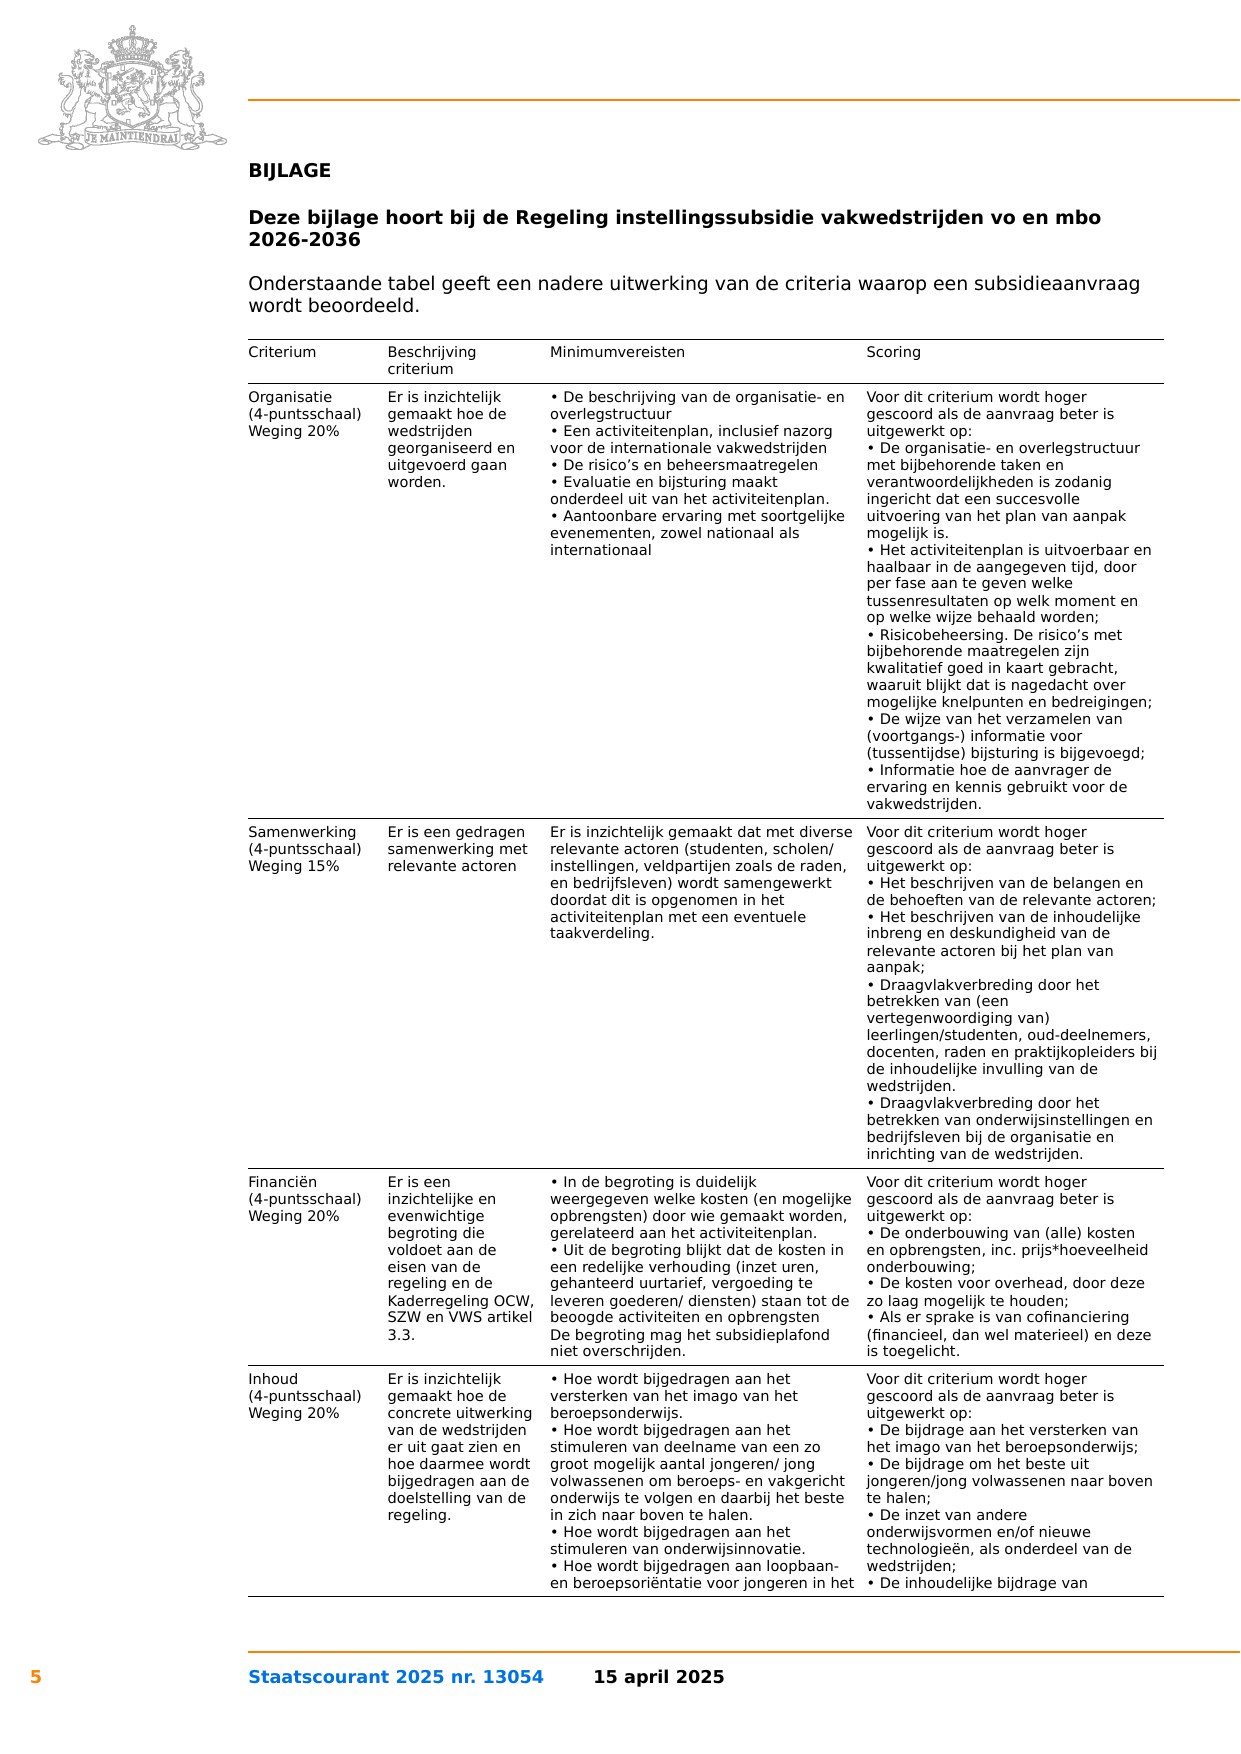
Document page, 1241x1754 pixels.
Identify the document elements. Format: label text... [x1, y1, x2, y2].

picture [38, 25, 227, 150]
table_cell Voor dit criterium wordt hoger gescoord als de aanvraag beter is uitgewerkt op: • Het beschrijven van de belangen en de behoeften van de relevante actoren; • Het beschrijven van de inhoudelijke inbreng en deskundigheid van de relevante actoren bij het plan van aanpak; • Draagvlakverbreding door het betrekken van (een vertegenwoordiging van) leerlingen/studenten, oud-deelnemers, docenten, raden en praktijkopleiders bij de inhoudelijke invulling van de wedstrijden. • Draagvlakverbreding door het betrekken van onderwijsinstellingen en bedrijfsleven bij de organisatie en inrichting van de wedstrijden. [861, 819, 1163, 1168]
table_header Beschrijving criterium [381, 340, 544, 383]
table_cell Organisatie (4-puntsschaal) Weging 20% [248, 384, 381, 818]
table_cell Er is inzichtelijk gemaakt hoe de wedstrijden georganiseerd en uitgevoerd gaan worden. [381, 384, 544, 818]
text Deze bijlage hoort bij de Regeling instellingssubsidie vakwedstrijden vo en mbo 2026-2036 [248, 207, 1163, 251]
table_header Minimumvereisten [544, 340, 861, 383]
table_header Scoring [861, 340, 1163, 383]
table_cell Er is een inzichtelijke en evenwichtige begroting die voldoet aan de eisen van de regeling en de Kaderregeling OCW, SZW en VWS artikel 3.3. [381, 1169, 544, 1365]
table_cell • In de begroting is duidelijk weergegeven welke kosten (en mogelijke opbrengsten) door wie gemaakt worden, gerelateerd aan het activiteitenplan. • Uit de begroting blijkt dat de kosten in een redelijke verhouding (inzet uren, gehanteerd uurtarief, vergoeding te leveren goederen/ diensten) staan tot de beoogde activiteiten en opbrengsten De begroting mag het subsidieplafond niet overschrijden. [544, 1169, 861, 1365]
table_cell Voor dit criterium wordt hoger gescoord als de aanvraag beter is uitgewerkt op: • De onderbouwing van (alle) kosten en opbrengsten, inc. prijs*hoeveelheid onderbouwing; • De kosten voor overhead, door deze zo laag mogelijk te houden; • Als er sprake is van cofinanciering (financieel, dan wel materieel) en deze is toegelicht. [861, 1169, 1163, 1365]
subtitle BIJLAGE [248, 160, 1163, 182]
text Onderstaande tabel geeft een nadere uitwerking van de criteria waarop een subsidieaanvraag wordt beoordeeld. [248, 273, 1163, 317]
table_cell Voor dit criterium wordt hoger gescoord als de aanvraag beter is uitgewerkt op: • De organisatie- en overlegstructuur met bijbehorende taken en verantwoordelijkheden is zodanig ingericht dat een succesvolle uitvoering van het plan van aanpak mogelijk is. • Het activiteitenplan is uitvoerbaar en haalbaar in de aangegeven tijd, door per fase aan te geven welke tussenresultaten op welk moment en op welke wijze behaald worden; • Risicobeheersing. De risico’s met bijbehorende maatregelen zijn kwalitatief goed in kaart gebracht, waaruit blijkt dat is nagedacht over mogelijke knelpunten en bedreigingen; • De wijze van het verzamelen van (voortgangs-) informatie voor (tussentijdse) bijsturing is bijgevoegd; • Informatie hoe de aanvrager de ervaring en kennis gebruikt voor de vakwedstrijden. [861, 384, 1163, 818]
table_cell • De beschrijving van de organisatie- en overlegstructuur • Een activiteitenplan, inclusief nazorg voor de internationale vakwedstrijden • De risico’s en beheersmaatregelen • Evaluatie en bijsturing maakt onderdeel uit van het activiteitenplan. • Aantoonbare ervaring met soortgelijke evenementen, zowel nationaal als internationaal [544, 384, 861, 818]
table_cell Samenwerking (4-puntsschaal) Weging 15% [248, 819, 381, 1168]
table_cell Financiën (4-puntsschaal) Weging 20% [248, 1169, 381, 1365]
table_cell Inhoud (4-puntsschaal) Weging 20% [248, 1366, 381, 1596]
table_cell Er is een gedragen samenwerking met relevante actoren [381, 819, 544, 1168]
table_header Criterium [248, 340, 381, 383]
table_cell Voor dit criterium wordt hoger gescoord als de aanvraag beter is uitgewerkt op: • De bijdrage aan het versterken van het imago van het beroepsonderwijs; • De bijdrage om het beste uit jongeren/jong volwassenen naar boven te halen; • De inzet van andere onderwijsvormen en/of nieuwe technologieën, als onderdeel van de wedstrijden; • De inhoudelijke bijdrage van [861, 1366, 1163, 1596]
table_cell Er is inzichtelijk gemaakt hoe de concrete uitwerking van de wedstrijden er uit gaat zien en hoe daarmee wordt bijgedragen aan de doelstelling van de regeling. [381, 1366, 544, 1596]
table_cell Er is inzichtelijk gemaakt dat met diverse relevante actoren (studenten, scholen/ instellingen, veldpartijen zoals de raden, en bedrijfsleven) wordt samengewerkt doordat dit is opgenomen in het activiteitenplan met een eventuele taakverdeling. [544, 819, 861, 1168]
table_cell • Hoe wordt bijgedragen aan het versterken van het imago van het beroepsonderwijs. • Hoe wordt bijgedragen aan het stimuleren van deelname van een zo groot mogelijk aantal jongeren/ jong volwassenen om beroeps- en vakgericht onderwijs te volgen en daarbij het beste in zich naar boven te halen. • Hoe wordt bijgedragen aan het stimuleren van onderwijsinnovatie. • Hoe wordt bijgedragen aan loopbaan- en beroepsoriëntatie voor jongeren in het [544, 1366, 861, 1596]
